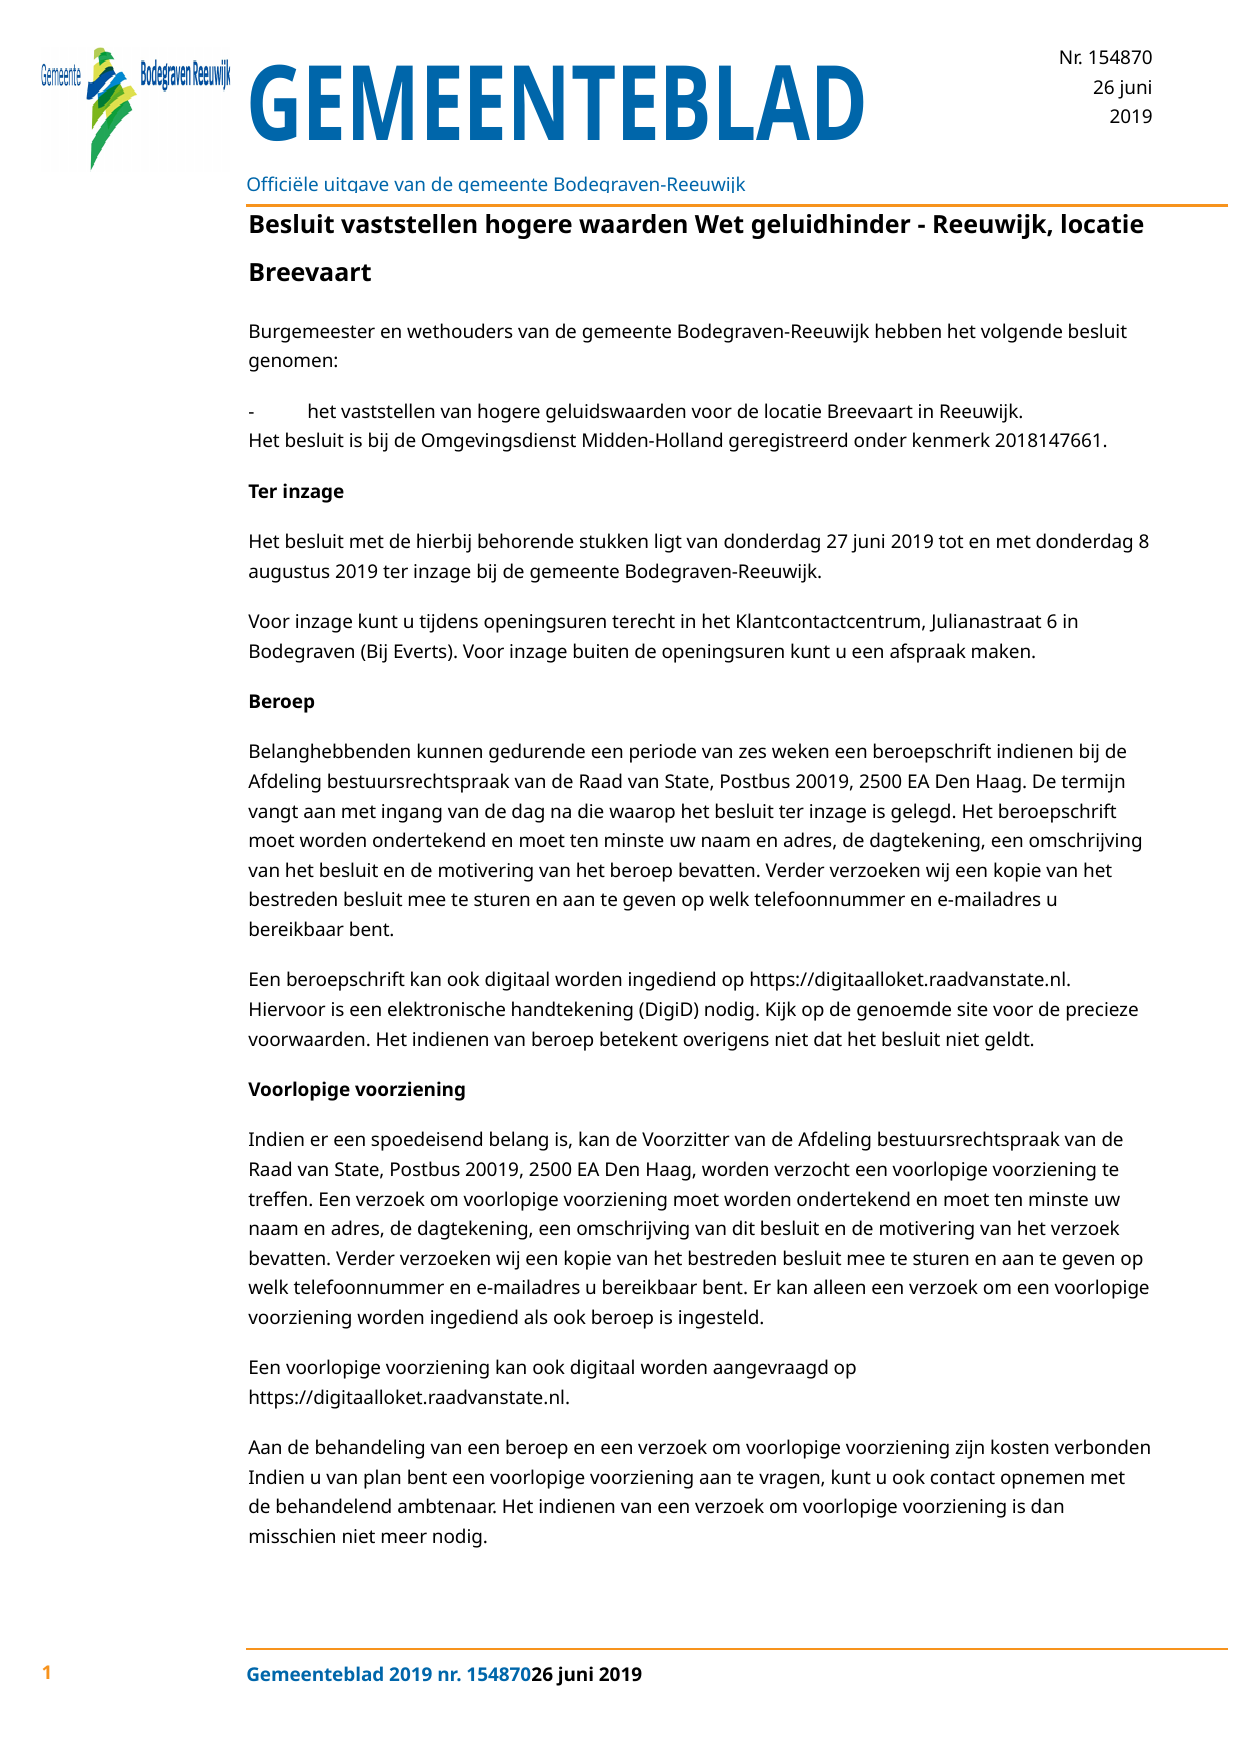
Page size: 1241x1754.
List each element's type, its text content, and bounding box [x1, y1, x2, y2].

text Een voorlopige voorziening kan ook digitaal worden aangevraagd op https://digitaalloket.raadvanstate.nl. [248, 1354, 1152, 1410]
text Het besluit is bij de Omgevingsdienst Midden-Holland geregistreerd onder kenmerk 2018147661. [248, 427, 1152, 453]
text Het besluit met de hierbij behorende stukken ligt van donderdag 27 juni 2019 tot en met donderdag 8 augustus 2019 ter inzage bij de gemeente Bodegraven-Reeuwijk. [248, 528, 1152, 584]
text Voorlopige voorziening [248, 1076, 1152, 1102]
text Voor inzage kunt u tijdens openingsuren terecht in het Klantcontactcentrum, Julianastraat 6 in Bodegraven (Bij Everts). Voor inzage buiten de openingsuren kunt u een afspraak maken. [248, 608, 1152, 664]
text Indien er een spoedeisend belang is, kan de Voorzitter van de Afdeling bestuursrechtspraak van de Raad van State, Postbus 20019, 2500 EA Den Haag, worden verzocht een voorlopige voorziening te treffen. Een verzoek om voorlopige voorziening moet worden ondertekend en moet ten minste uw naam en adres, de dagtekening, een omschrijving van dit besluit en de motivering van het verzoek bevatten. Verder verzoeken wij een kopie van het bestreden besluit mee te sturen en aan te geven op welk telefoonnummer en e-mailadres u bereikbaar bent. Er kan alleen een verzoek om een voorlopige voorziening worden ingediend als ook beroep is ingesteld. [248, 1127, 1152, 1330]
text Besluit vaststellen hogere waarden Wet geluidhinder - Reeuwijk, locatie Breevaart [248, 207, 1152, 288]
text Burgemeester en wethouders van de gemeente Bodegraven-Reeuwijk hebben het volgende besluit genomen: [248, 318, 1152, 373]
picture [41, 47, 231, 172]
text Belanghebbenden kunnen gedurende een periode van zes weken een beroepschrift indienen bij de Afdeling bestuursrechtspraak van de Raad van State, Postbus 20019, 2500 EA Den Haag. De termijn vangt aan met ingang van de dag na die waarop het besluit ter inzage is gelegd. Het beroepschrift moet worden ondertekend en moet ten minste uw naam en adres, de dagtekening, een omschrijving van het besluit en de motivering van het beroep bevatten. Verder verzoeken wij een kopie van het bestreden besluit mee te sturen en aan te geven op welk telefoonnummer en e-mailadres u bereikbaar bent. [248, 739, 1152, 942]
list het vaststellen van hogere geluidswaarden voor de locatie Breevaart in Reeuwijk. [248, 398, 1152, 424]
text Aan de behandeling van een beroep en een verzoek om voorlopige voorziening zijn kosten verbonden Indien u van plan bent een voorlopige voorziening aan te vragen, kunt u ook contact opnemen met de behandelend ambtenaar. Het indienen van een verzoek om voorlopige voorziening is dan misschien niet meer nodig. [248, 1434, 1152, 1549]
text Beroep [248, 688, 1152, 714]
text Ter inzage [248, 478, 1152, 504]
text Een beroepschrift kan ook digitaal worden ingediend op https://digitaalloket.raadvanstate.nl. Hiervoor is een elektronische handtekening (DigiD) nodig. Kijk op de genoemde site voor de precieze voorwaarden. Het indienen van beroep betekent overigens niet dat het besluit niet geldt. [248, 967, 1152, 1052]
